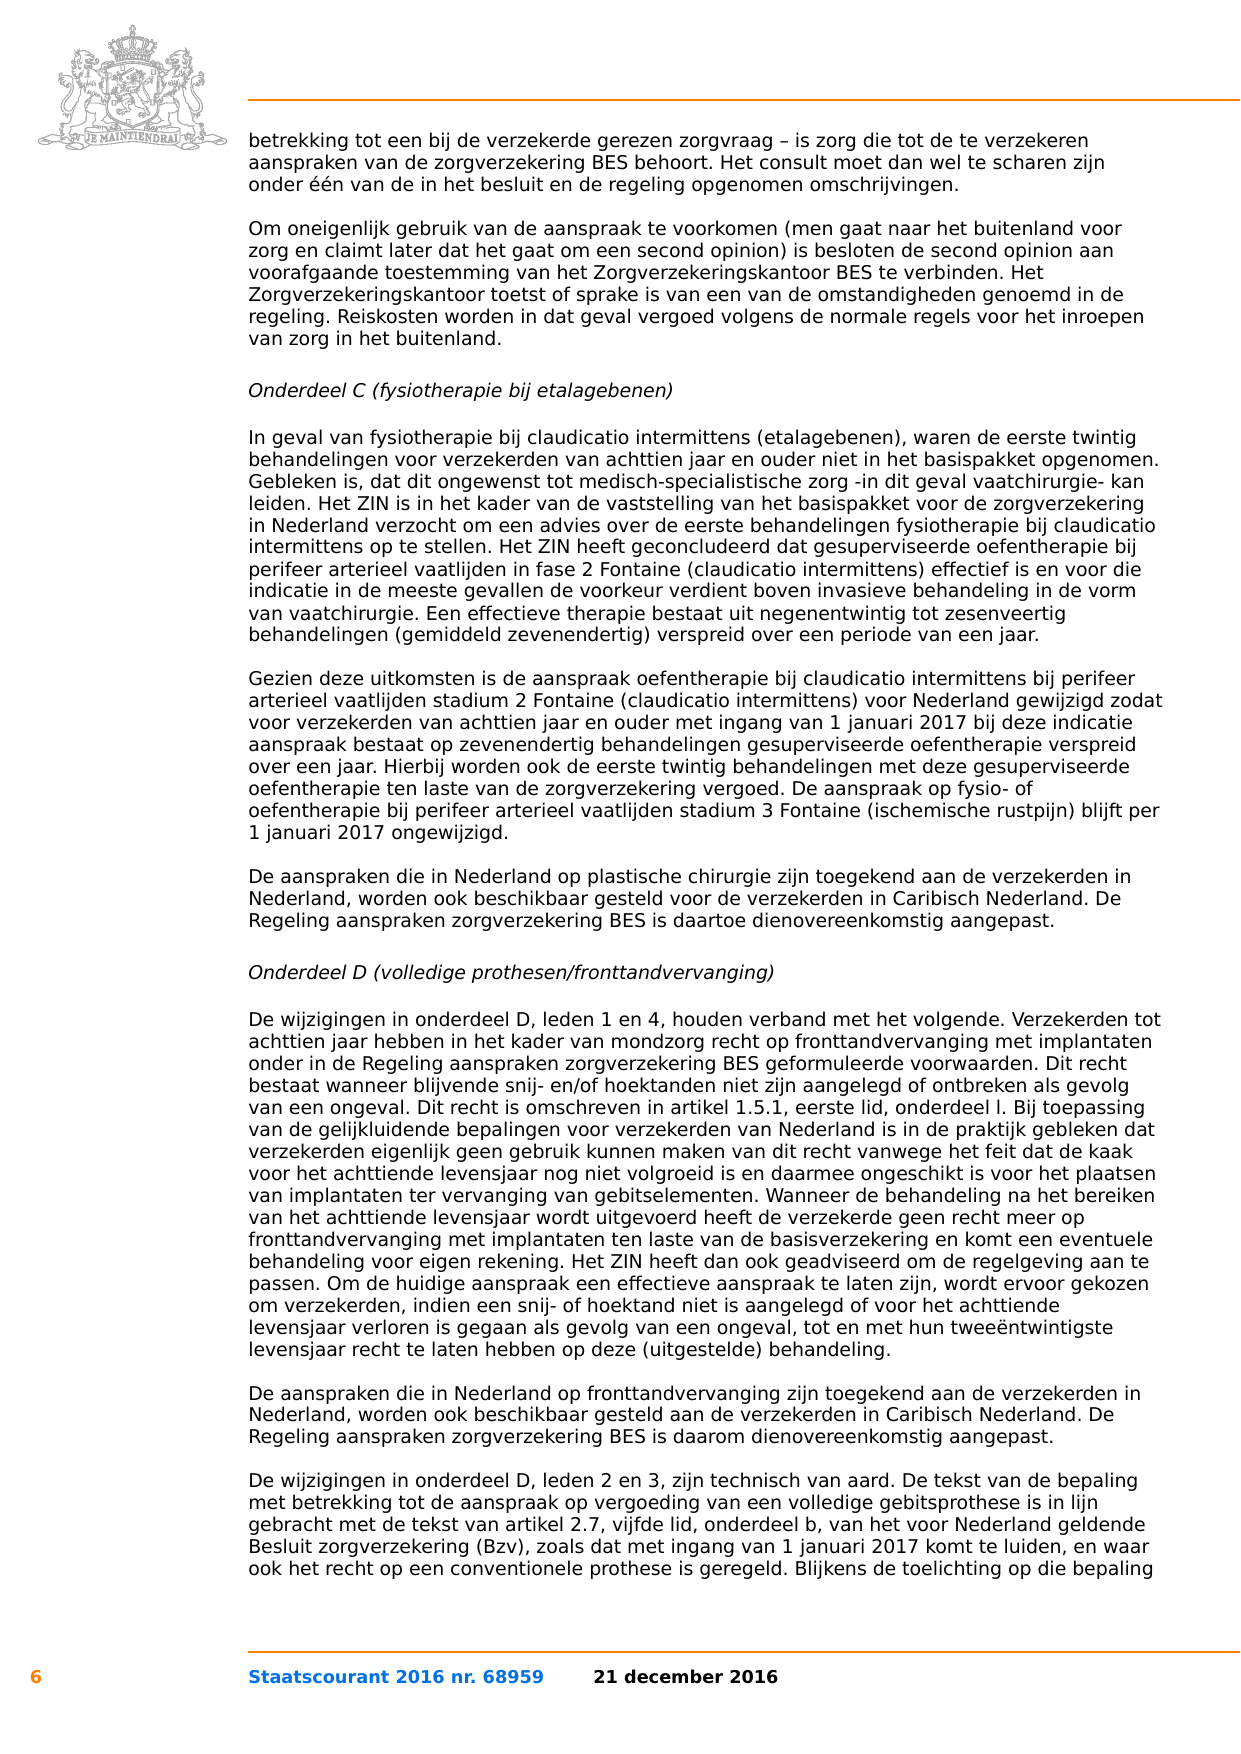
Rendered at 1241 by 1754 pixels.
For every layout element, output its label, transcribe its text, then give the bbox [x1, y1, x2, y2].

subtitle Onderdeel D (volledige prothesen/fronttandvervanging) [248, 962, 1163, 984]
text De wijzigingen in onderdeel D, leden 2 en 3, zijn technisch van aard. De tekst van de bepaling met betrekking tot de aanspraak op vergoeding van een volledige gebitsprothese is in lijn gebracht met de tekst van artikel 2.7, vijfde lid, onderdeel b, van het voor Nederland geldende Besluit zorgverzekering (Bzv), zoals dat met ingang van 1 januari 2017 komt te luiden, en waar ook het recht op een conventionele prothese is geregeld. Blijkens de toelichting op die bepaling [248, 1470, 1163, 1580]
picture [38, 25, 227, 150]
text Gezien deze uitkomsten is de aanspraak oefentherapie bij claudicatio intermittens bij perifeer arterieel vaatlijden stadium 2 Fontaine (claudicatio intermittens) voor Nederland gewijzigd zodat voor verzekerden van achttien jaar en ouder met ingang van 1 januari 2017 bij deze indicatie aanspraak bestaat op zevenendertig behandelingen gesuperviseerde oefentherapie verspreid over een jaar. Hierbij worden ook de eerste twintig behandelingen met deze gesuperviseerde oefentherapie ten laste van de zorgverzekering vergoed. De aanspraak op fysio- of oefentherapie bij perifeer arterieel vaatlijden stadium 3 Fontaine (ischemische rustpijn) blijft per 1 januari 2017 ongewijzigd. [248, 668, 1163, 844]
text De aanspraken die in Nederland op fronttandvervanging zijn toegekend aan de verzekerden in Nederland, worden ook beschikbaar gesteld aan de verzekerden in Caribisch Nederland. De Regeling aanspraken zorgverzekering BES is daarom dienovereenkomstig aangepast. [248, 1382, 1163, 1448]
text betrekking tot een bij de verzekerde gerezen zorgvraag – is zorg die tot de te verzekeren aanspraken van de zorgverzekering BES behoort. Het consult moet dan wel te scharen zijn onder één van de in het besluit en de regeling opgenomen omschrijvingen. [248, 130, 1163, 196]
subtitle Onderdeel C (fysiotherapie bij etalagebenen) [248, 379, 1163, 402]
text De aanspraken die in Nederland op plastische chirurgie zijn toegekend aan de verzekerden in Nederland, worden ook beschikbaar gesteld voor de verzekerden in Caribisch Nederland. De Regeling aanspraken zorgverzekering BES is daartoe dienovereenkomstig aangepast. [248, 866, 1163, 932]
text Om oneigenlijk gebruik van de aanspraak te voorkomen (men gaat naar het buitenland voor zorg en claimt later dat het gaat om een second opinion) is besloten de second opinion aan voorafgaande toestemming van het Zorgverzekeringskantoor BES te verbinden. Het Zorgverzekeringskantoor toetst of sprake is van een van de omstandigheden genoemd in de regeling. Reiskosten worden in dat geval vergoed volgens de normale regels voor het inroepen van zorg in het buitenland. [248, 218, 1163, 349]
text De wijzigingen in onderdeel D, leden 1 en 4, houden verband met het volgende. Verzekerden tot achttien jaar hebben in het kader van mondzorg recht op fronttandvervanging met implantaten onder in de Regeling aanspraken zorgverzekering BES geformuleerde voorwaarden. Dit recht bestaat wanneer blijvende snij- en/of hoektanden niet zijn aangelegd of ontbreken als gevolg van een ongeval. Dit recht is omschreven in artikel 1.5.1, eerste lid, onderdeel l. Bij toepassing van de gelijkluidende bepalingen voor verzekerden van Nederland is in de praktijk gebleken dat verzekerden eigenlijk geen gebruik kunnen maken van dit recht vanwege het feit dat de kaak voor het achttiende levensjaar nog niet volgroeid is en daarmee ongeschikt is voor het plaatsen van implantaten ter vervanging van gebitselementen. Wanneer de behandeling na het bereiken van het achttiende levensjaar wordt uitgevoerd heeft de verzekerde geen recht meer op fronttandvervanging met implantaten ten laste van de basisverzekering en komt een eventuele behandeling voor eigen rekening. Het ZIN heeft dan ook geadviseerd om de regelgeving aan te passen. Om de huidige aanspraak een effectieve aanspraak te laten zijn, wordt ervoor gekozen om verzekerden, indien een snij- of hoektand niet is aangelegd of voor het achttiende levensjaar verloren is gegaan als gevolg van een ongeval, tot en met hun tweeëntwintigste levensjaar recht te laten hebben op deze (uitgestelde) behandeling. [248, 1009, 1163, 1361]
text In geval van fysiotherapie bij claudicatio intermittens (etalagebenen), waren de eerste twintig behandelingen voor verzekerden van achttien jaar en ouder niet in het basispakket opgenomen. Gebleken is, dat dit ongewenst tot medisch-specialistische zorg -in dit geval vaatchirurgie- kan leiden. Het ZIN is in het kader van de vaststelling van het basispakket voor de zorgverzekering in Nederland verzocht om een advies over de eerste behandelingen fysiotherapie bij claudicatio intermittens op te stellen. Het ZIN heeft geconcludeerd dat gesuperviseerde oefentherapie bij perifeer arterieel vaatlijden in fase 2 Fontaine (claudicatio intermittens) effectief is en voor die indicatie in de meeste gevallen de voorkeur verdient boven invasieve behandeling in de vorm van vaatchirurgie. Een effectieve therapie bestaat uit negenentwintig tot zesenveertig behandelingen (gemiddeld zevenendertig) verspreid over een periode van een jaar. [248, 427, 1163, 646]
